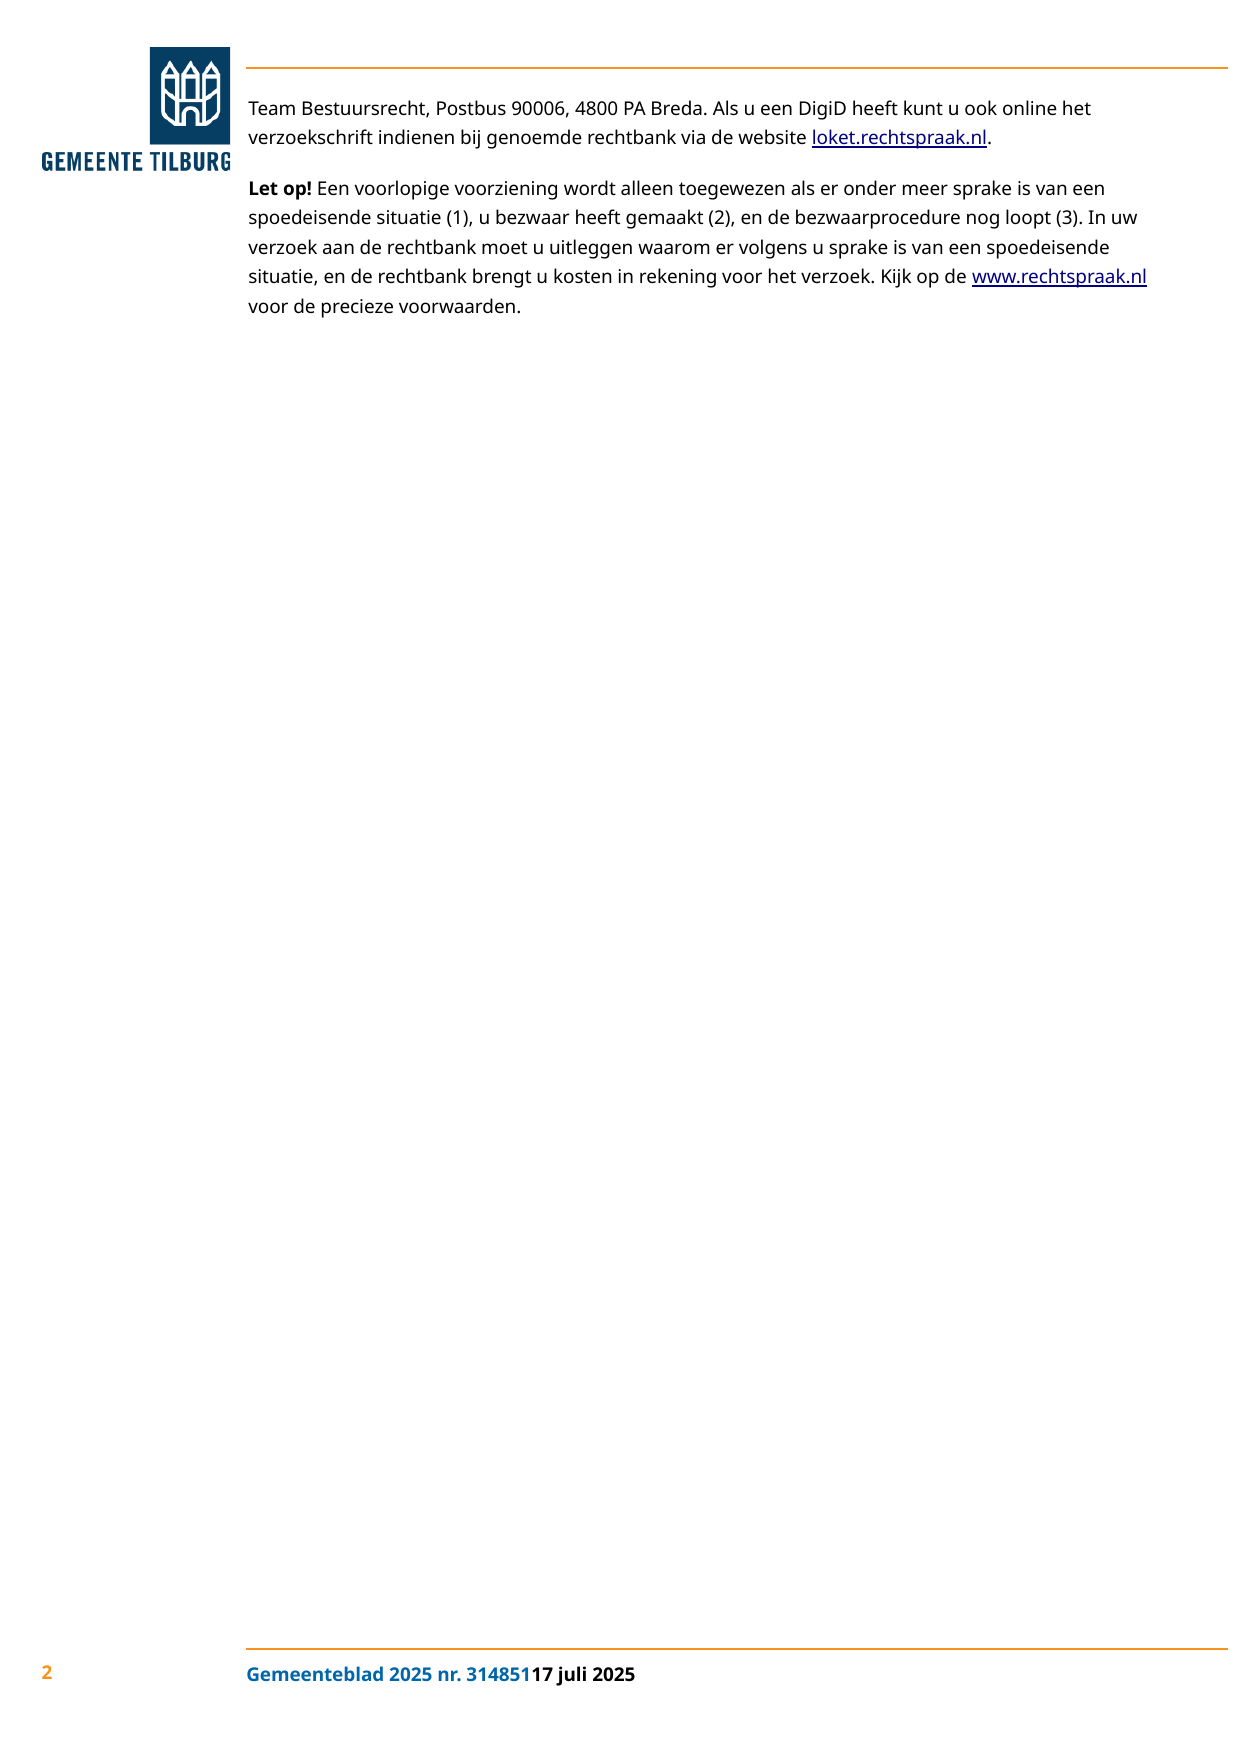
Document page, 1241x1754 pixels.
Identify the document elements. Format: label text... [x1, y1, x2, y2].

picture [41, 47, 231, 172]
text Let op! Een voorlopige voorziening wordt alleen toegewezen als er onder meer sprake is van een spoedeisende situatie (1), u bezwaar heeft gemaakt (2), en de bezwaarprocedure nog loopt (3). In uw verzoek aan de rechtbank moet u uitleggen waarom er volgens u sprake is van een spoedeisende situatie, en de rechtbank brengt u kosten in rekening voor het verzoek. Kijk op de www.rechtspraak.nl voor de precieze voorwaarden. [248, 175, 1152, 319]
text Team Bestuursrecht, Postbus 90006, 4800 PA Breda. Als u een DigiD heeft kunt u ook online het verzoekschrift indienen bij genoemde rechtbank via de website loket.rechtspraak.nl. [248, 95, 1152, 150]
